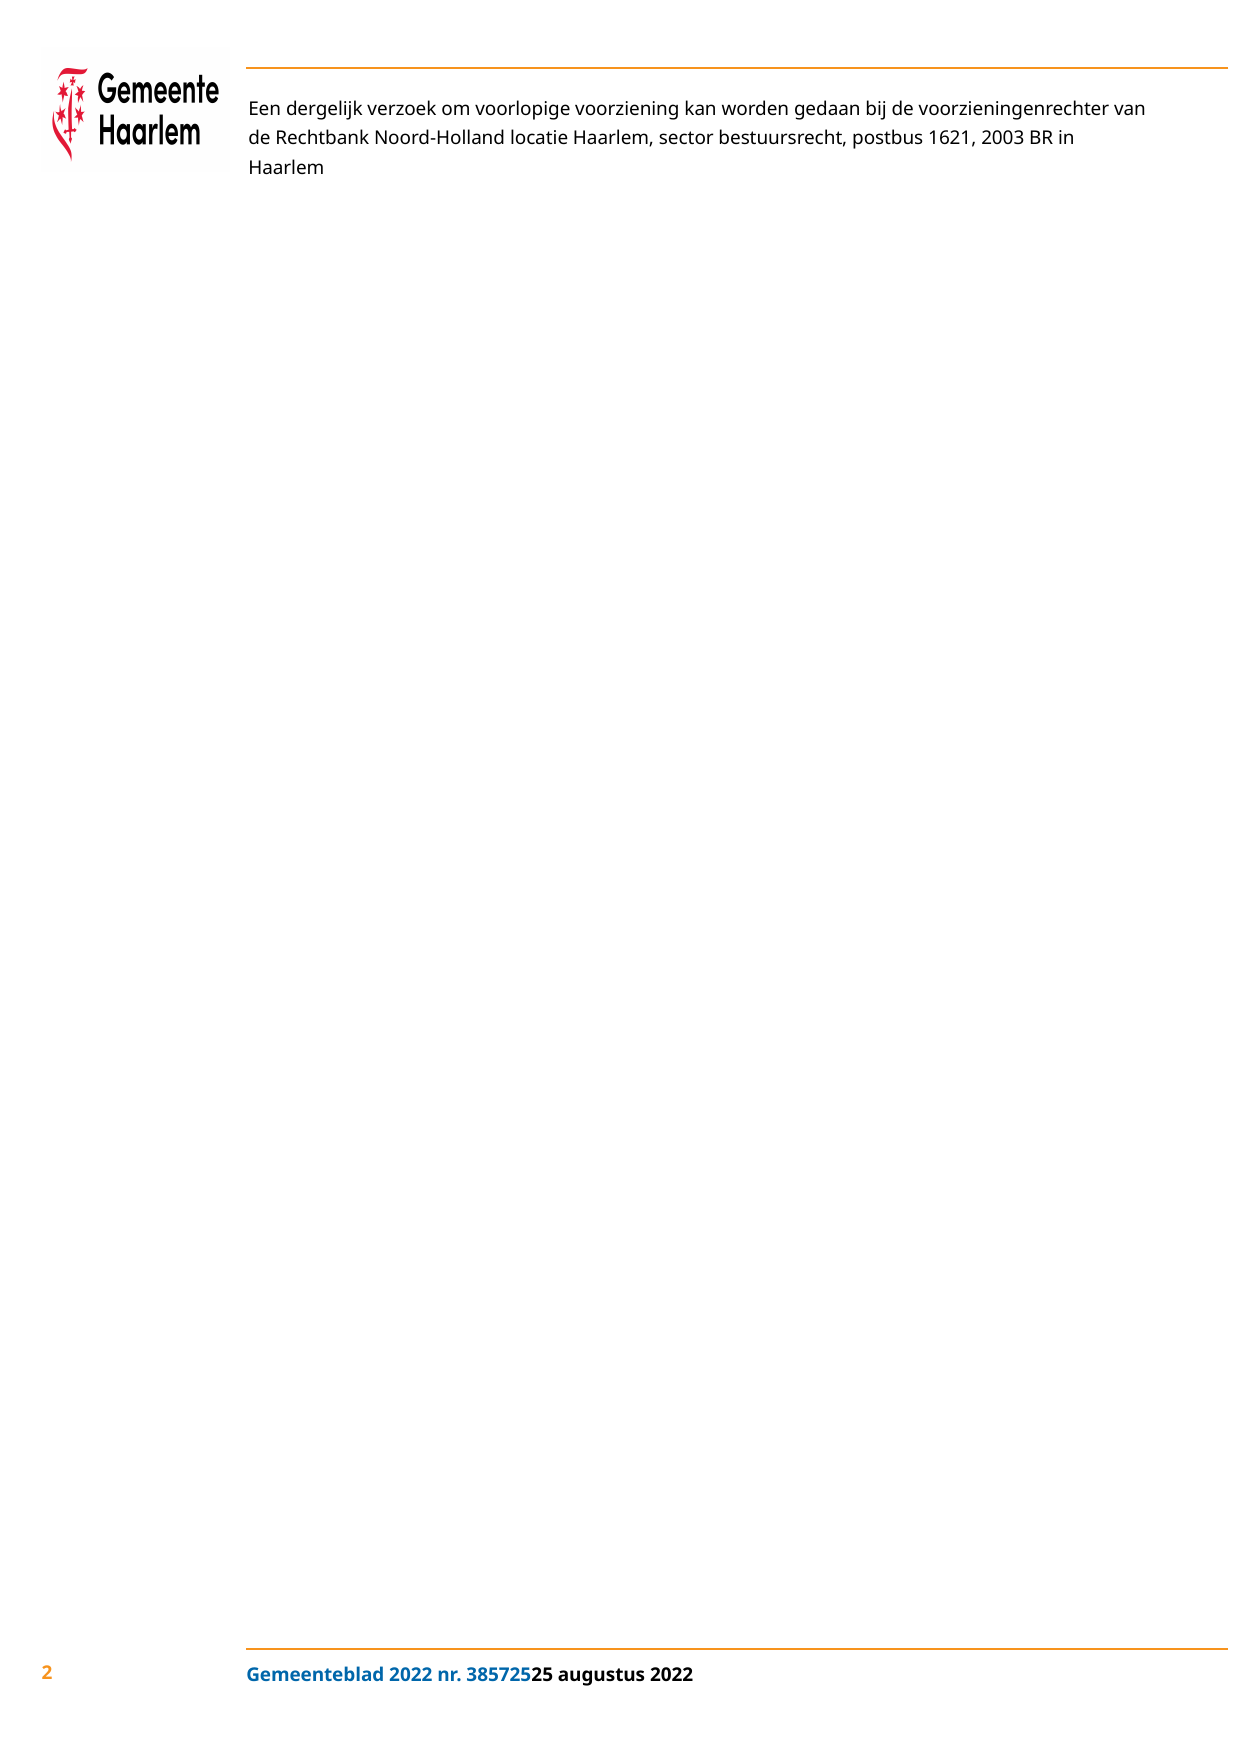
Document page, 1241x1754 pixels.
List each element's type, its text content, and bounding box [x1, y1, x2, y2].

text Een dergelijk verzoek om voorlopige voorziening kan worden gedaan bij de voorzieningenrechter van de Rechtbank Noord-Holland locatie Haarlem, sector bestuursrecht, postbus 1621, 2003 BR in Haarlem [248, 95, 1152, 180]
picture [41, 47, 231, 172]
